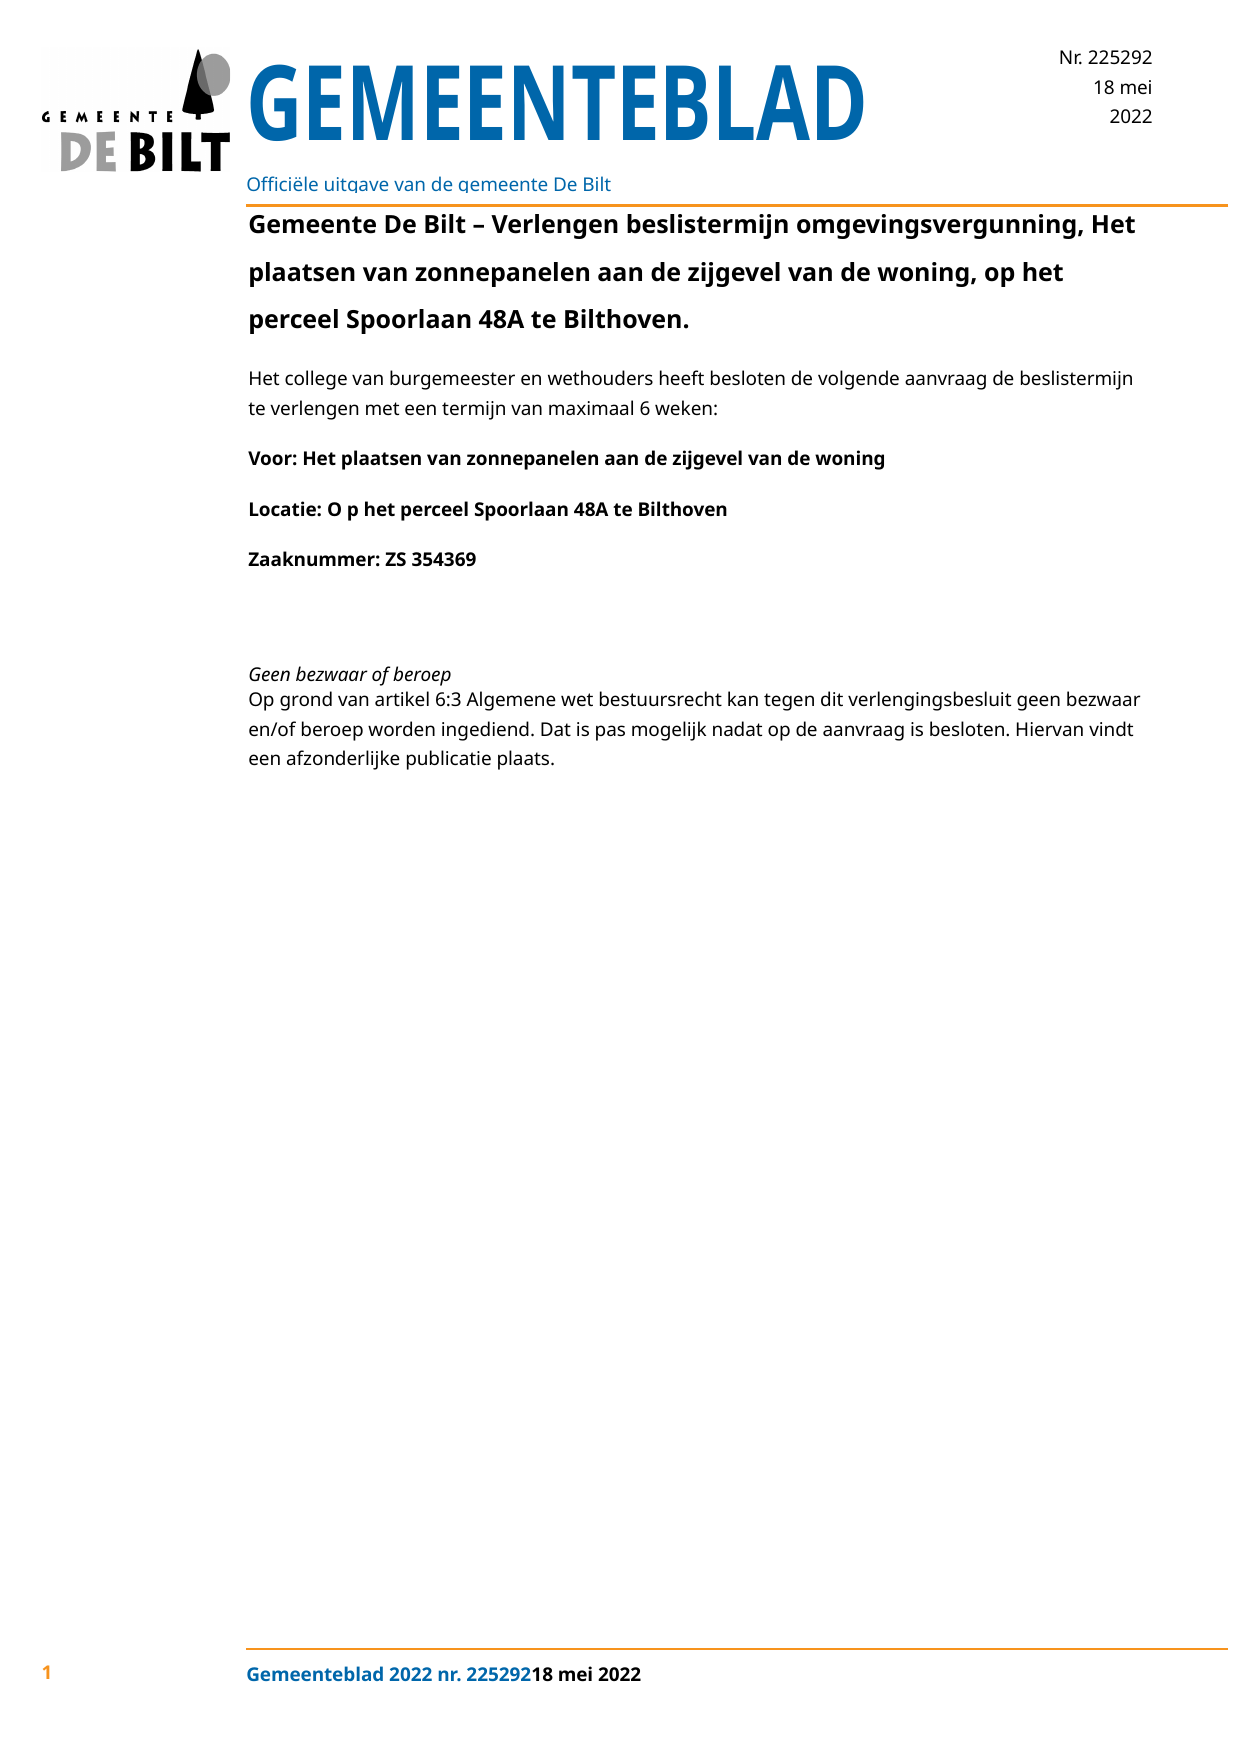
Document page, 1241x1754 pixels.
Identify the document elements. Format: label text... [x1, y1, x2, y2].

picture [41, 47, 231, 172]
text Op grond van artikel 6:3 Algemene wet bestuursrecht kan tegen dit verlengingsbesluit geen bezwaar en/of beroep worden ingediend. Dat is pas mogelijk nadat op de aanvraag is besloten. Hiervan vindt een afzonderlijke publicatie plaats. [248, 686, 1152, 771]
text Voor: Het plaatsen van zonnepanelen aan de zijgevel van de woning [248, 446, 1152, 471]
text Gemeente De Bilt – Verlengen beslistermijn omgevingsvergunning, Het plaatsen van zonnepanelen aan de zijgevel van de woning, op het perceel Spoorlaan 48A te Bilthoven. [248, 207, 1152, 336]
text Het college van burgemeester en wethouders heeft besloten de volgende aanvraag de beslistermijn te verlengen met een termijn van maximaal 6 weken: [248, 366, 1152, 421]
text Geen bezwaar of beroep [248, 661, 1152, 686]
text Locatie: O p het perceel Spoorlaan 48A te Bilthoven [248, 496, 1152, 522]
text Zaaknummer: ZS 354369 [248, 546, 1152, 572]
